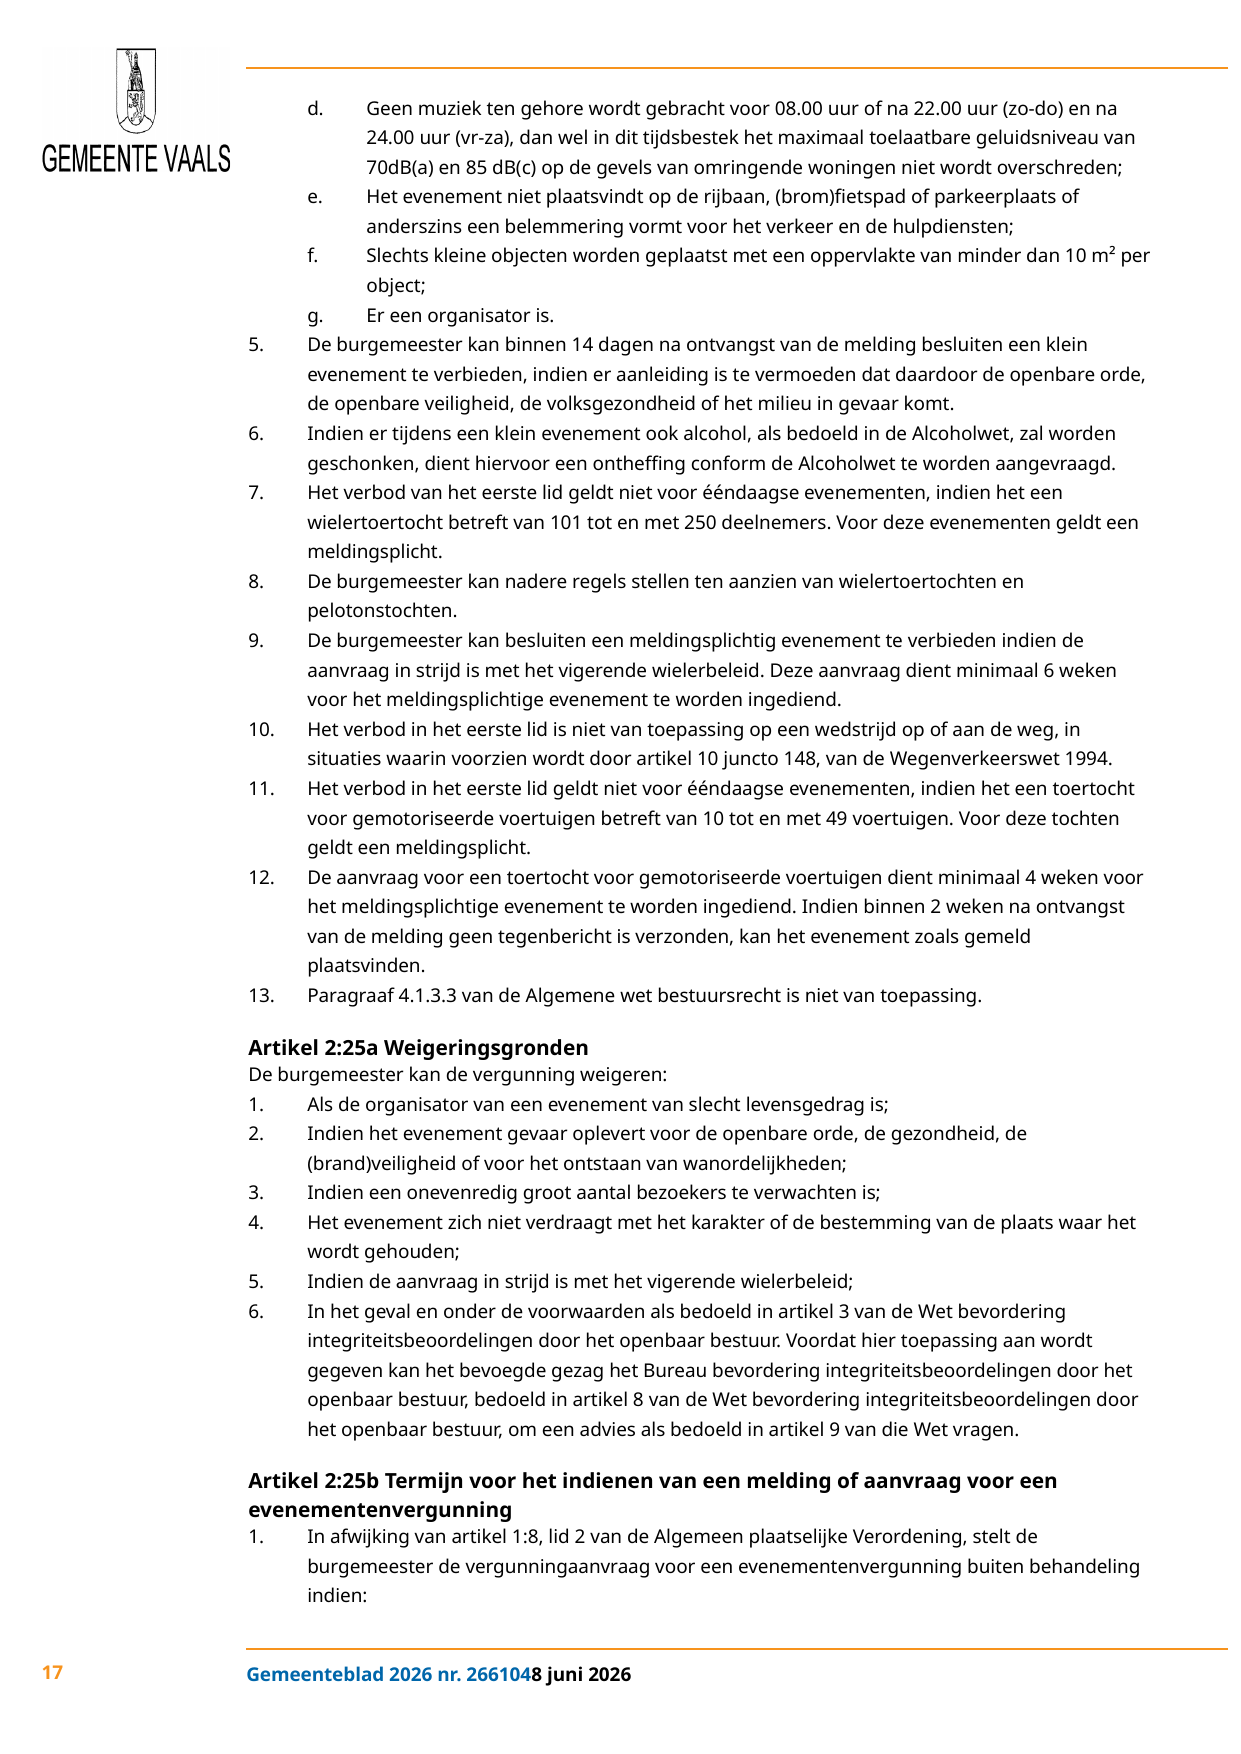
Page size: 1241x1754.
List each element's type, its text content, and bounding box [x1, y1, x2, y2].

list Indien het evenement gevaar oplevert voor de openbare orde, de gezondheid, de (brand)veiligheid of voor het ontstaan van wanordelijkheden; [248, 1120, 1152, 1176]
list De burgemeester kan nadere regels stellen ten aanzien van wielertoertochten en pelotonstochten. [248, 568, 1152, 623]
list Slechts kleine objecten worden geplaatst met een oppervlakte van minder dan 10 m² per object; [307, 243, 1152, 298]
list Geen muziek ten gehore wordt gebracht voor 08.00 uur of na 22.00 uur (zo-do) en na 24.00 uur (vr-za), dan wel in dit tijdsbestek het maximaal toelaatbare geluidsniveau van 70dB(a) en 85 dB(c) op de gevels van omringende woningen niet wordt overschreden; [307, 95, 1152, 180]
text De burgemeester kan de vergunning weigeren: [248, 1061, 1152, 1087]
list Indien er tijdens een klein evenement ook alcohol, als bedoeld in de Alcoholwet, zal worden geschonken, dient hiervoor een ontheffing conform de Alcoholwet te worden aangevraagd. [248, 420, 1152, 476]
list In het geval en onder de voorwaarden als bedoeld in artikel 3 van de Wet bevordering integriteitsbeoordelingen door het openbaar bestuur. Voordat hier toepassing aan wordt gegeven kan het bevoegde gezag het Bureau bevordering integriteitsbeoordelingen door het openbaar bestuur, bedoeld in artikel 8 van de Wet bevordering integriteitsbeoordelingen door het openbaar bestuur, om een advies als bedoeld in artikel 9 van die Wet vragen. [248, 1298, 1152, 1442]
list Er een organisator is. [307, 302, 1152, 328]
list De burgemeester kan besluiten een meldingsplichtig evenement te verbieden indien de aanvraag in strijd is met het vigerende wielerbeleid. Deze aanvraag dient minimaal 6 weken voor het meldingsplichtige evenement te worden ingediend. [248, 627, 1152, 712]
list Indien de aanvraag in strijd is met het vigerende wielerbeleid; [248, 1268, 1152, 1294]
list De burgemeester kan binnen 14 dagen na ontvangst van de melding besluiten een klein evenement te verbieden, indien er aanleiding is te vermoeden dat daardoor de openbare orde, de openbare veiligheid, de volksgezondheid of het milieu in gevaar komt. [248, 331, 1152, 416]
list Paragraaf 4.1.3.3 van de Algemene wet bestuursrecht is niet van toepassing. [248, 982, 1152, 1008]
list Het verbod van het eerste lid geldt niet voor ééndaagse evenementen, indien het een wielertoertocht betreft van 101 tot en met 250 deelnemers. Voor deze evenementen geldt een meldingsplicht. [248, 479, 1152, 564]
list Het evenement niet plaatsvindt op de rijbaan, (brom)fietspad of parkeerplaats of anderszins een belemmering vormt voor het verkeer en de hulpdiensten; [307, 183, 1152, 239]
list In afwijking van artikel 1:8, lid 2 van de Algemeen plaatselijke Verordening, stelt de burgemeester de vergunningaanvraag voor een evenementenvergunning buiten behandeling indien: [248, 1523, 1152, 1608]
list Het verbod in het eerste lid geldt niet voor ééndaagse evenementen, indien het een toertocht voor gemotoriseerde voertuigen betreft van 10 tot en met 49 voertuigen. Voor deze tochten geldt een meldingsplicht. [248, 775, 1152, 860]
list Het evenement zich niet verdraagt met het karakter of de bestemming van de plaats waar het wordt gehouden; [248, 1209, 1152, 1264]
list De aanvraag voor een toertocht voor gemotoriseerde voertuigen dient minimaal 4 weken voor het meldingsplichtige evenement te worden ingediend. Indien binnen 2 weken na ontvangst van de melding geen tegenbericht is verzonden, kan het evenement zoals gemeld plaatsvinden. [248, 864, 1152, 978]
list Indien een onevenredig groot aantal bezoekers te verwachten is; [248, 1179, 1152, 1205]
text Artikel 2:25a Weigeringsgronden [248, 1033, 1152, 1061]
list Als de organisator van een evenement van slecht levensgedrag is; [248, 1091, 1152, 1116]
picture [41, 47, 231, 172]
list Het verbod in het eerste lid is niet van toepassing op een wedstrijd op of aan de weg, in situaties waarin voorzien wordt door artikel 10 juncto 148, van de Wegenverkeerswet 1994. [248, 716, 1152, 771]
text Artikel 2:25b Termijn voor het indienen van een melding of aanvraag voor een evenementenvergunning [248, 1467, 1152, 1523]
